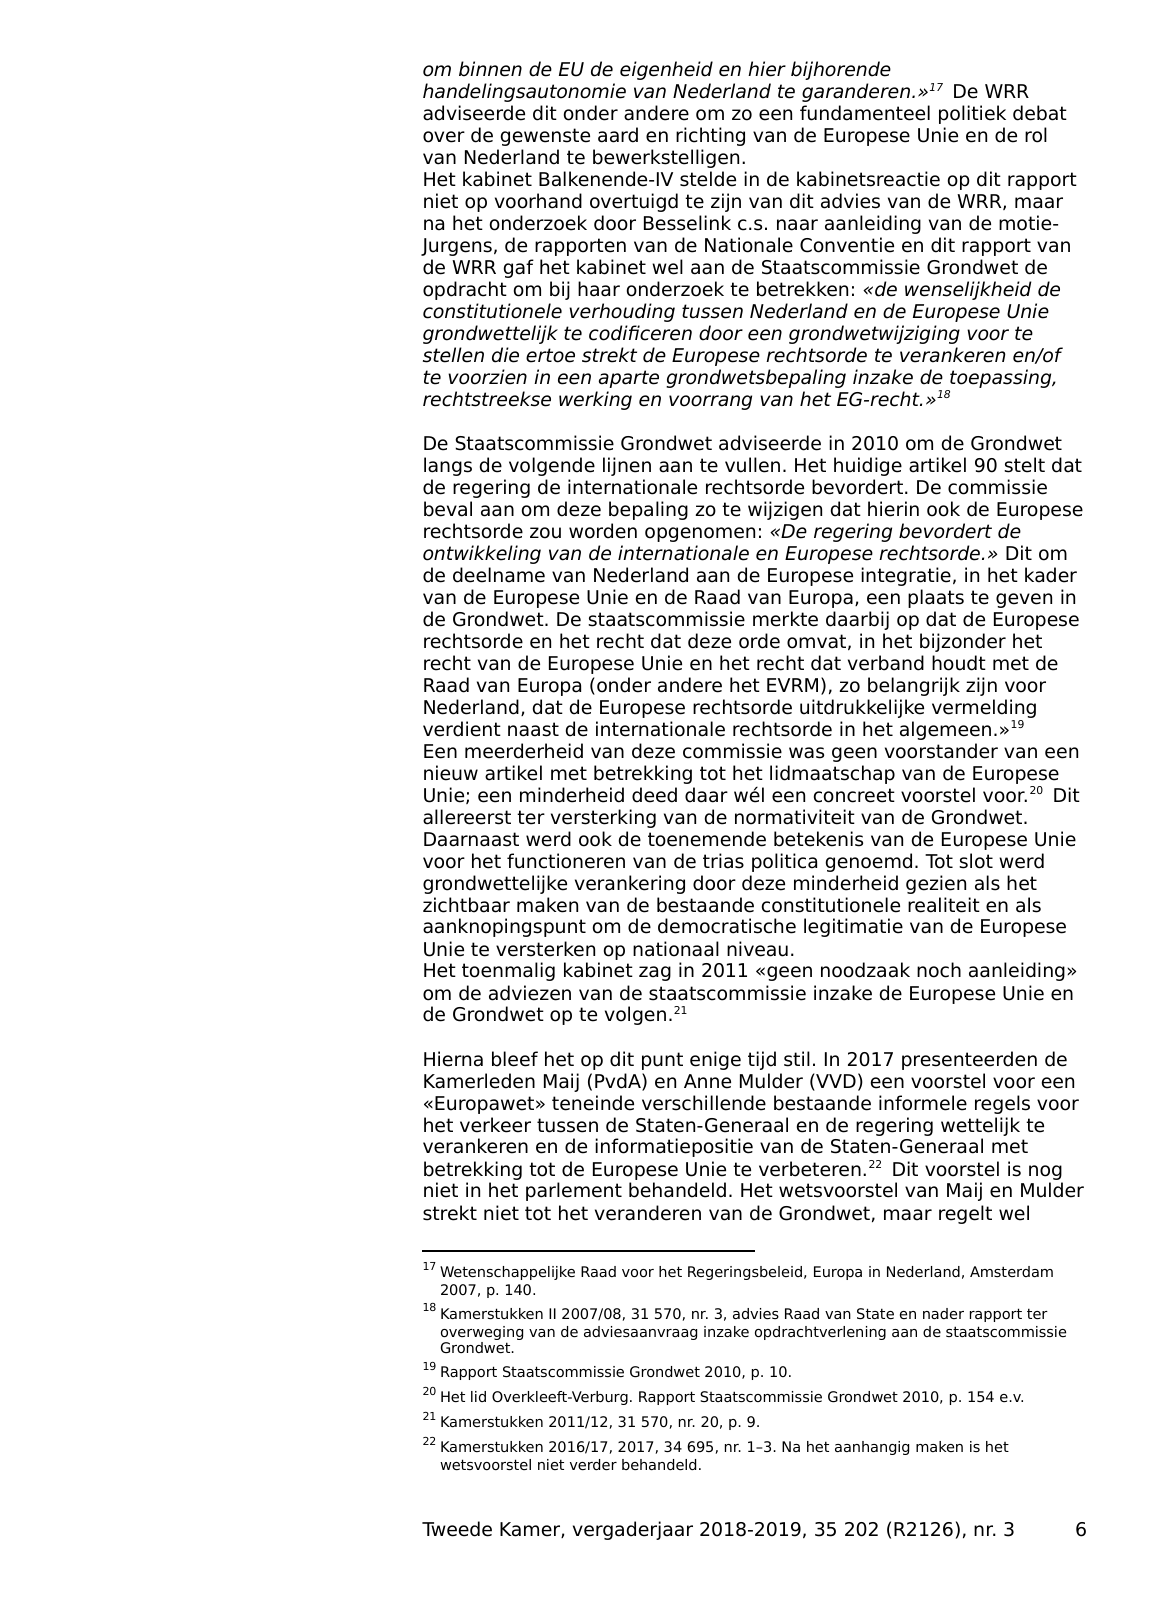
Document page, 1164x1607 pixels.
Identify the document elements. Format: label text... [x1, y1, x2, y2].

text Het kabinet Balkenende-IV stelde in de kabinetsreactie op dit rapport niet op voorhand overtuigd te zijn van dit advies van de WRR, maar na het onderzoek door Besselink c.s. naar aanleiding van de motie-Jurgens, de rapporten van de Nationale Conventie en dit rapport van de WRR gaf het kabinet wel aan de Staatscommissie Grondwet de opdracht om bij haar onderzoek te betrekken: «de wenselijkheid de constitutionele verhouding tussen Nederland en de Europese Unie grondwettelijk te codificeren door een grondwetwijziging voor te stellen die ertoe strekt de Europese rechtsorde te verankeren en/of te voorzien in een aparte grondwetsbepaling inzake de toepassing, rechtstreekse werking en voorrang van het EG-recht.» [422, 169, 1087, 411]
text om binnen de EU de eigenheid en hier bijhorende handelingsautonomie van Nederland te garanderen.» De WRR adviseerde dit onder andere om zo een fundamenteel politiek debat over de gewenste aard en richting van de Europese Unie en de rol van Nederland te bewerkstelligen. [422, 59, 1087, 169]
text Hierna bleef het op dit punt enige tijd stil. In 2017 presenteerden de Kamerleden Maij (PvdA) en Anne Mulder (VVD) een voorstel voor een «Europawet» teneinde verschillende bestaande informele regels voor het verkeer tussen de Staten-Generaal en de regering wettelijk te verankeren en de informatiepositie van de Staten-Generaal met betrekking tot de Europese Unie te verbeteren. Dit voorstel is nog niet in het parlement behandeld. Het wetsvoorstel van Maij en Mulder strekt niet tot het veranderen van de Grondwet, maar regelt wel [422, 1048, 1087, 1224]
text Het lid Overkleeft-Verburg. Rapport Staatscommissie Grondwet 2010, p. 154 e.v. [422, 1385, 1087, 1407]
text Wetenschappelijke Raad voor het Regeringsbeleid, Europa in Nederland, Amsterdam 2007, p. 140. [422, 1260, 1087, 1299]
text De Staatscommissie Grondwet adviseerde in 2010 om de Grondwet langs de volgende lijnen aan te vullen. Het huidige artikel 90 stelt dat de regering de internationale rechtsorde bevordert. De commissie beval aan om deze bepaling zo te wijzigen dat hierin ook de Europese rechtsorde zou worden opgenomen: «De regering bevordert de ontwikkeling van de internationale en Europese rechtsorde.» Dit om de deelname van Nederland aan de Europese integratie, in het kader van de Europese Unie en de Raad van Europa, een plaats te geven in de Grondwet. De staatscommissie merkte daarbij op dat de Europese rechtsorde en het recht dat deze orde omvat, in het bijzonder het recht van de Europese Unie en het recht dat verband houdt met de Raad van Europa (onder andere het EVRM), zo belangrijk zijn voor Nederland, dat de Europese rechtsorde uitdrukkelijke vermelding verdient naast de internationale rechtsorde in het algemeen.» [422, 433, 1087, 741]
text Het toenmalig kabinet zag in 2011 «geen noodzaak noch aanleiding» om de adviezen van de staatscommissie inzake de Europese Unie en de Grondwet op te volgen. [422, 960, 1087, 1026]
text Rapport Staatscommissie Grondwet 2010, p. 10. [422, 1360, 1087, 1382]
text Kamerstukken II 2007/08, 31 570, nr. 3, advies Raad van State en nader rapport ter overweging van de adviesaanvraag inzake opdrachtverlening aan de staatscommissie Grondwet. [422, 1302, 1087, 1357]
text Kamerstukken 2016/17, 2017, 34 695, nr. 1–3. Na het aanhangig maken is het wetsvoorstel niet verder behandeld. [422, 1435, 1087, 1474]
text Kamerstukken 2011/12, 31 570, nr. 20, p. 9. [422, 1410, 1087, 1432]
text Een meerderheid van deze commissie was geen voorstander van een nieuw artikel met betrekking tot het lidmaatschap van de Europese Unie; een minderheid deed daar wél een concreet voorstel voor. Dit allereerst ter versterking van de normativiteit van de Grondwet. Daarnaast werd ook de toenemende betekenis van de Europese Unie voor het functioneren van de trias politica genoemd. Tot slot werd grondwettelijke verankering door deze minderheid gezien als het zichtbaar maken van de bestaande constitutionele realiteit en als aanknopingspunt om de democratische legitimatie van de Europese Unie te versterken op nationaal niveau. [422, 741, 1087, 960]
